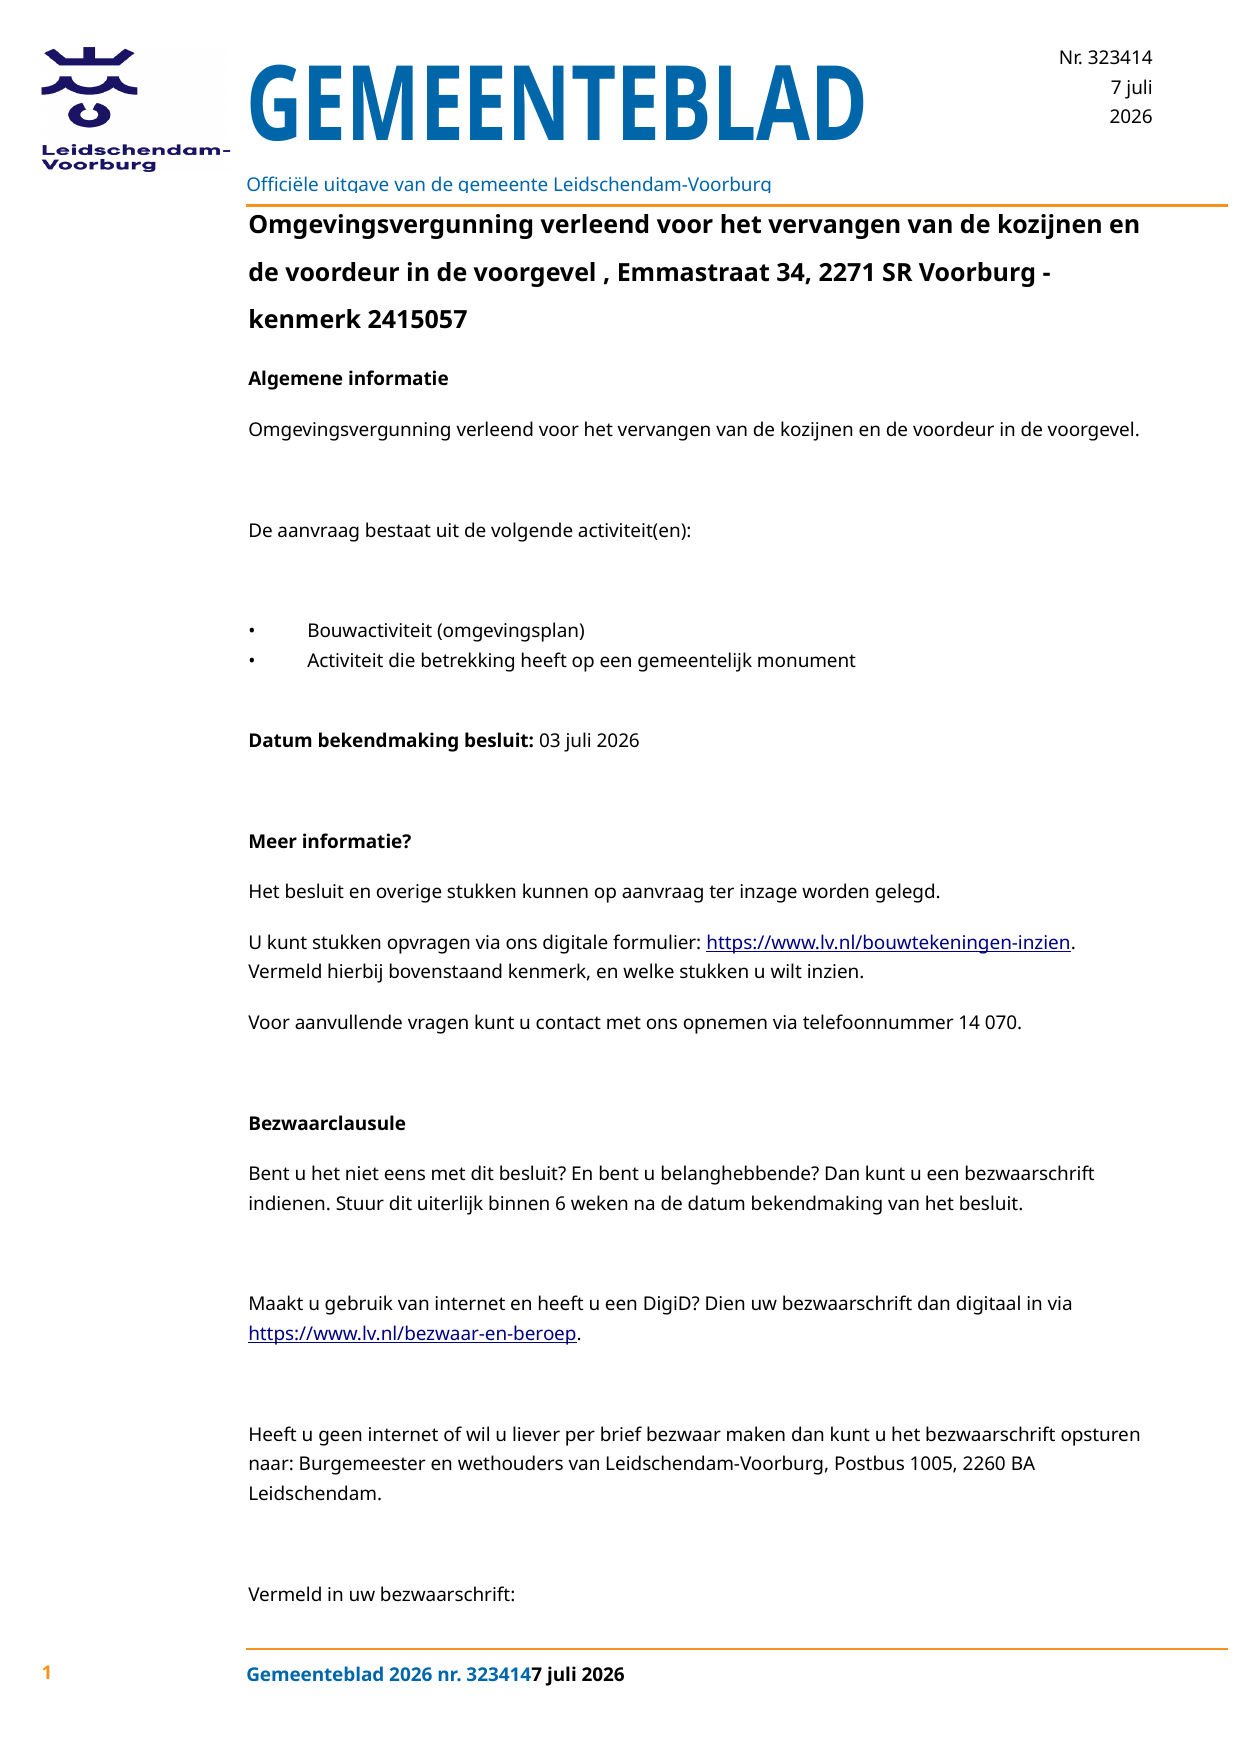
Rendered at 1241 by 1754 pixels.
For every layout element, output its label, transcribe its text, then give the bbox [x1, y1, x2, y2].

text Voor aanvullende vragen kunt u contact met ons opnemen via telefoonnummer 14 070. [248, 1009, 1152, 1034]
text Meer informatie? [248, 828, 1152, 854]
picture [41, 47, 231, 172]
list Activiteit die betrekking heeft op een gemeentelijk monument [248, 647, 1152, 673]
text Omgevingsvergunning verleend voor het vervangen van de kozijnen en de voordeur in de voorgevel , Emmastraat 34, 2271 SR Voorburg - kenmerk 2415057 [248, 207, 1152, 336]
text Maakt u gebruik van internet en heeft u een DigiD? Dien uw bezwaarschrift dan digitaal in via https://www.lv.nl/bezwaar-en-beroep. [248, 1291, 1152, 1346]
text U kunt stukken opvragen via ons digitale formulier: https://www.lv.nl/bouwtekeningen-inzien. Vermeld hierbij bovenstaand kenmerk, en welke stukken u wilt inzien. [248, 929, 1152, 984]
text Bezwaarclausule [248, 1110, 1152, 1135]
text Datum bekendmaking besluit: 03 juli 2026 [248, 727, 1152, 753]
text Vermeld in uw bezwaarschrift: [248, 1581, 1152, 1607]
list Bouwactiviteit (omgevingsplan) [248, 618, 1152, 643]
text Het besluit en overige stukken kunnen op aanvraag ter inzage worden gelegd. [248, 878, 1152, 904]
text Algemene informatie [248, 366, 1152, 391]
text Bent u het niet eens met dit besluit? En bent u belanghebbende? Dan kunt u een bezwaarschrift indienen. Stuur dit uiterlijk binnen 6 weken na de datum bekendmaking van het besluit. [248, 1160, 1152, 1215]
text De aanvraag bestaat uit de volgende activiteit(en): [248, 517, 1152, 542]
text Omgevingsvergunning verleend voor het vervangen van de kozijnen en de voordeur in de voorgevel. [248, 416, 1152, 442]
text Heeft u geen internet of wil u liever per brief bezwaar maken dan kunt u het bezwaarschrift opsturen naar: Burgemeester en wethouders van Leidschendam-Voorburg, Postbus 1005, 2260 BA Leidschendam. [248, 1421, 1152, 1506]
